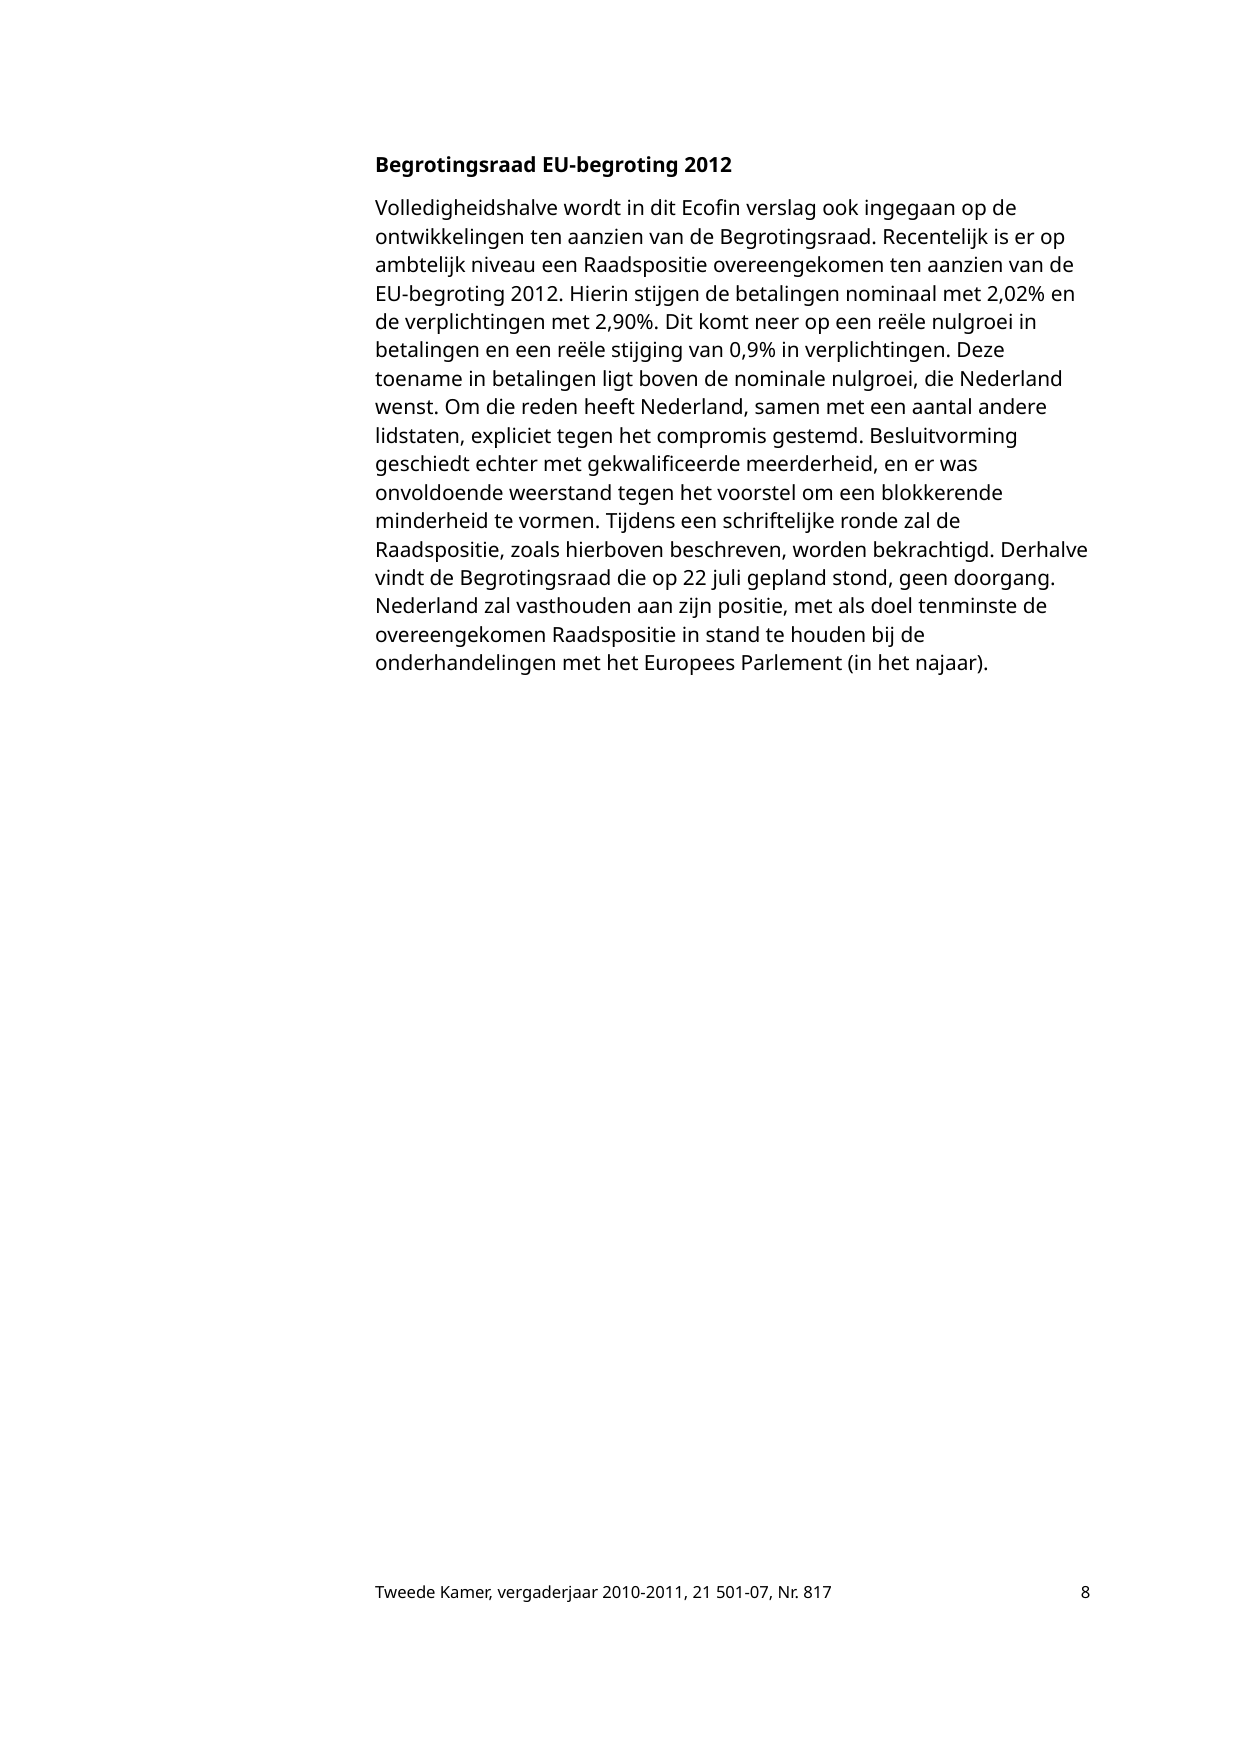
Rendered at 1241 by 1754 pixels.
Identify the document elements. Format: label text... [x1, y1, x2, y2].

text Volledigheidshalve wordt in dit Ecofin verslag ook ingegaan op de ontwikkelingen ten aanzien van de Begrotingsraad. Recentelijk is er op ambtelijk niveau een Raadspositie overeengekomen ten aanzien van de EU-begroting 2012. Hierin stijgen de betalingen nominaal met 2,02% en de verplichtingen met 2,90%. Dit komt neer op een reële nulgroei in betalingen en een reële stijging van 0,9% in verplichtingen. Deze toename in betalingen ligt boven de nominale nulgroei, die Nederland wenst. Om die reden heeft Nederland, samen met een aantal andere lidstaten, expliciet tegen het compromis gestemd. Besluitvorming geschiedt echter met gekwalificeerde meerderheid, en er was onvoldoende weerstand tegen het voorstel om een blokkerende minderheid te vormen. Tijdens een schriftelijke ronde zal de Raadspositie, zoals hierboven beschreven, worden bekrachtigd. Derhalve vindt de Begrotingsraad die op 22 juli gepland stond, geen doorgang. Nederland zal vasthouden aan zijn positie, met als doel tenminste de overeengekomen Raadspositie in stand te houden bij de onderhandelingen met het Europees Parlement (in het najaar). [375, 193, 1090, 677]
text Begrotingsraad EU-begroting 2012 [375, 150, 1090, 178]
